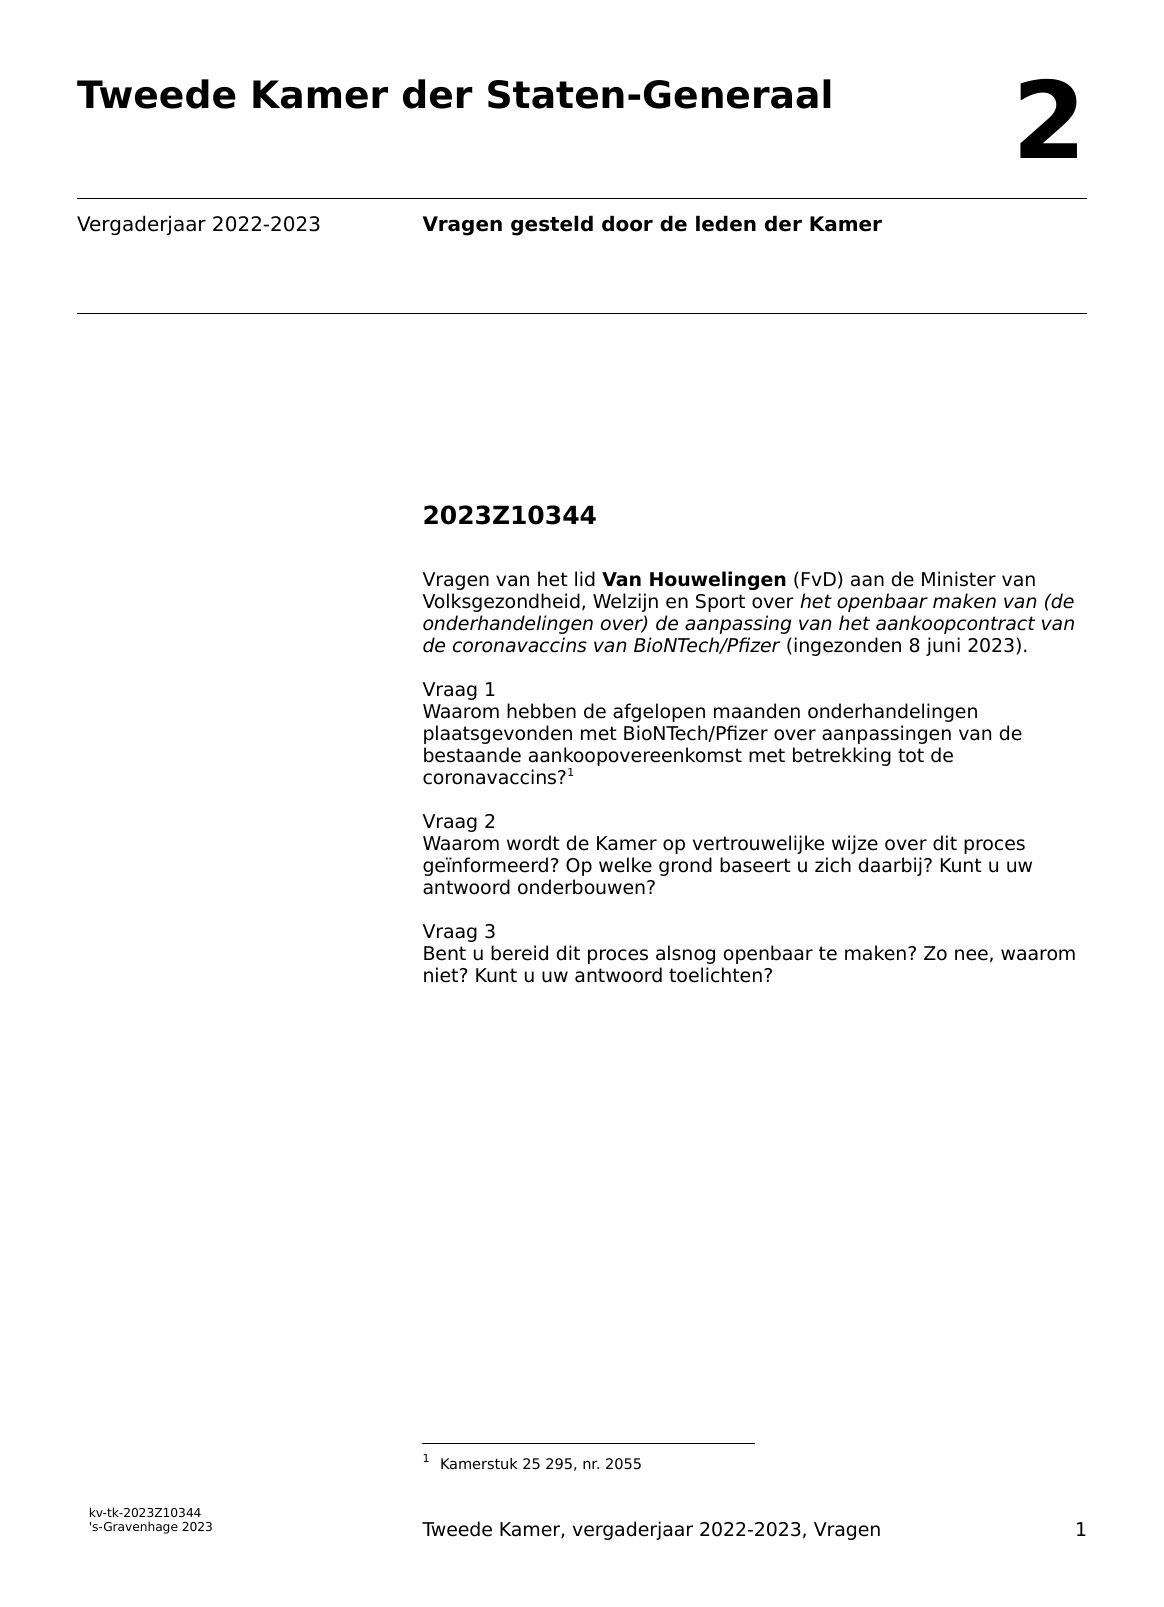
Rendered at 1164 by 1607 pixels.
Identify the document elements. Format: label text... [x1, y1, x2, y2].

text kv-tk-2023Z10344 [88, 1506, 323, 1520]
text Waarom wordt de Kamer op vertrouwelijke wijze over dit proces geïnformeerd? Op welke grond baseert u zich daarbij? Kunt u uw antwoord onderbouwen? [422, 833, 1087, 899]
table_header 2 [886, 59, 1087, 198]
text Waarom hebben de afgelopen maanden onderhandelingen plaatsgevonden met BioNTech/Pfizer over aanpassingen van de bestaande aankoopovereenkomst met betrekking tot de coronavaccins? [422, 701, 1087, 789]
text Bent u bereid dit proces alsnog openbaar te maken? Zo nee, waarom niet? Kunt u uw antwoord toelichten? [422, 943, 1087, 987]
text 2023Z10344 [422, 501, 1087, 531]
text Vraag 2 [422, 811, 1087, 833]
table_header Tweede Kamer der Staten-Generaal [77, 59, 886, 198]
text Kamerstuk 25 295, nr. 2055 [422, 1452, 1087, 1474]
text Vraag 3 [422, 921, 1087, 943]
text Vragen van het lid Van Houwelingen (FvD) aan de Minister van Volksgezondheid, Welzijn en Sport over het openbaar maken van (de onderhandelingen over) de aanpassing van het aankoopcontract van de coronavaccins van BioNTech/Pfizer (ingezonden 8 juni 2023). [422, 569, 1087, 657]
text 's-Gravenhage 2023 [88, 1520, 323, 1534]
text Vraag 1 [422, 679, 1087, 701]
table_cell Vragen gesteld door de leden der Kamer [422, 199, 1087, 313]
table_cell Vergaderjaar 2022-2023 [77, 199, 422, 313]
